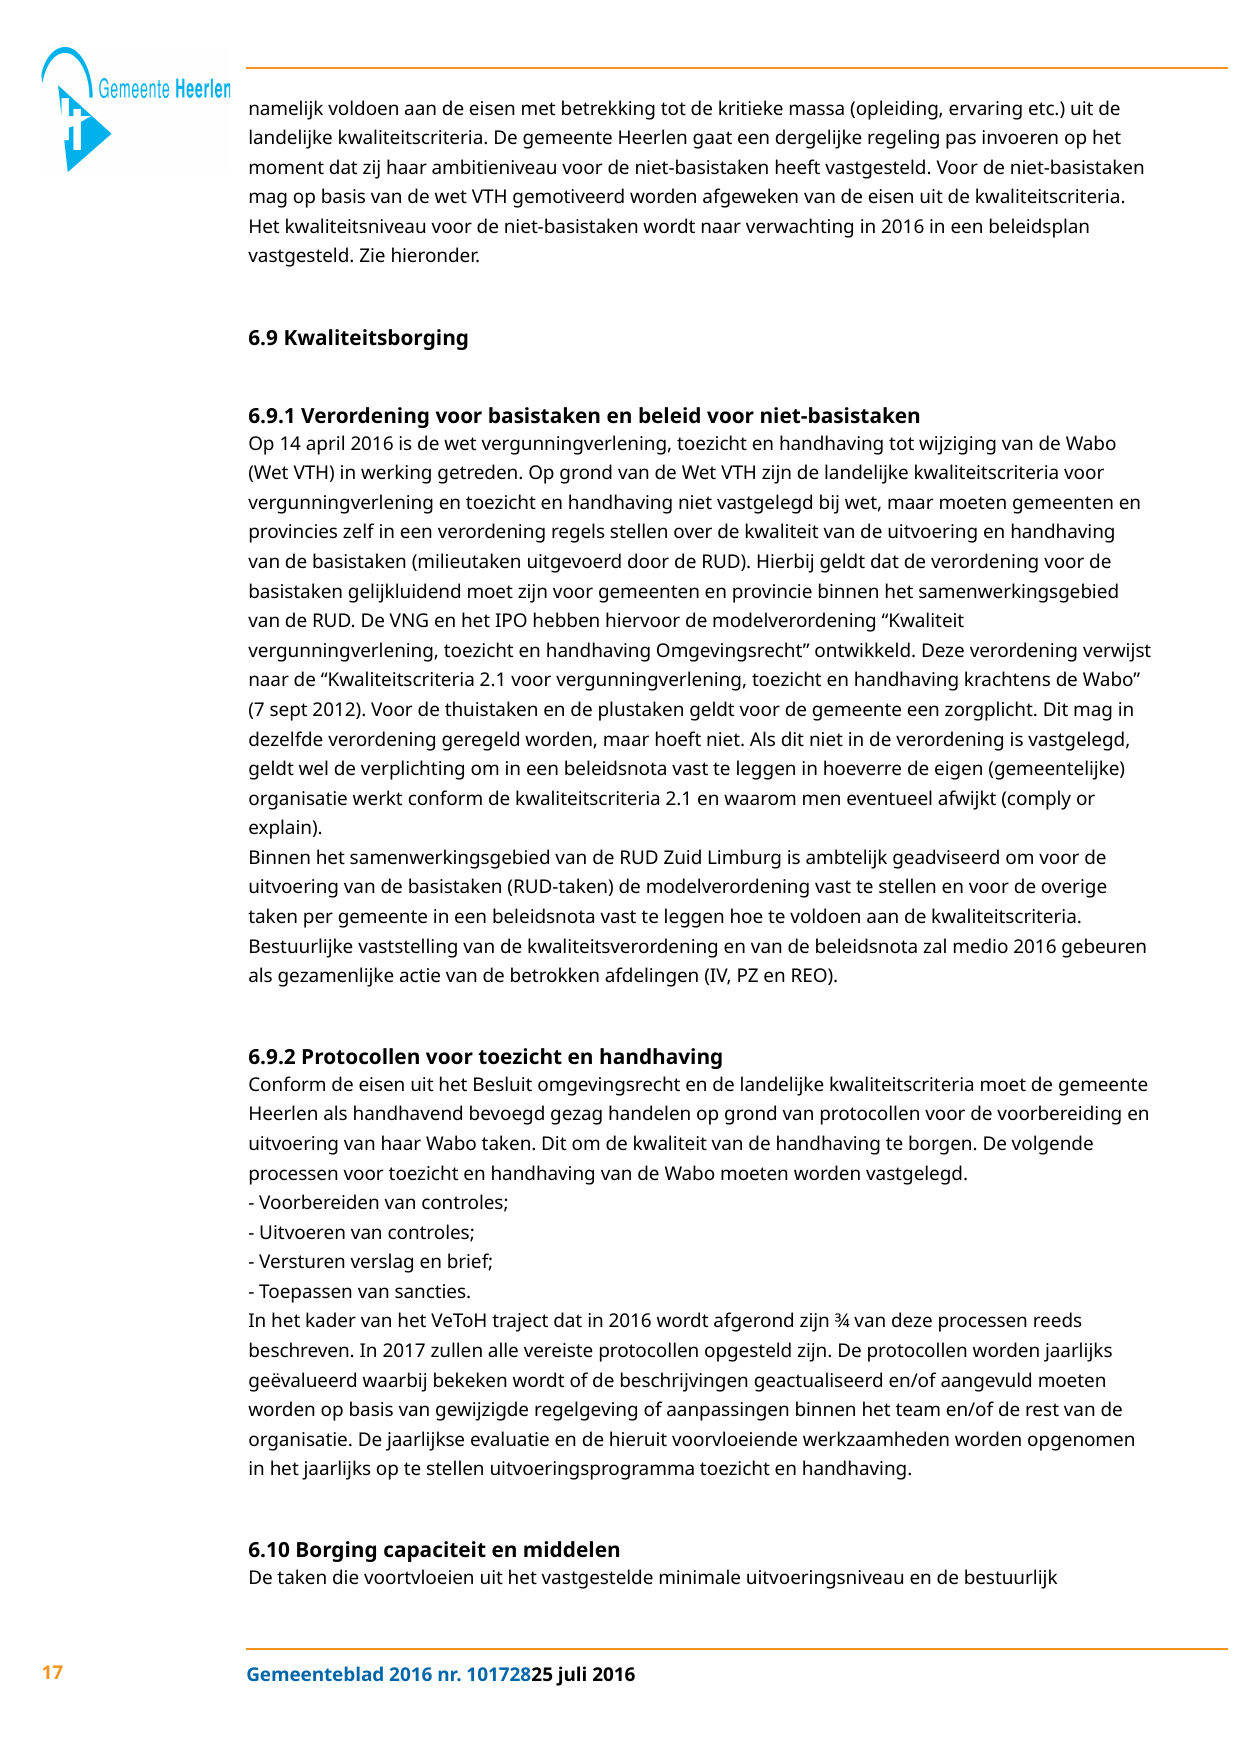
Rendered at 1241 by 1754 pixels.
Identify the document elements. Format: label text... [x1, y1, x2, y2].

picture [41, 47, 58, 70]
text - Versturen verslag en brief; [248, 1248, 1152, 1274]
picture [41, 47, 231, 172]
text Binnen het samenwerkingsgebied van de RUD Zuid Limburg is ambtelijk geadviseerd om voor de uitvoering van de basistaken (RUD-taken) de modelverordening vast te stellen en voor de overige taken per gemeente in een beleidsnota vast te leggen hoe te voldoen aan de kwaliteitscriteria. Bestuurlijke vaststelling van de kwaliteitsverordening en van de beleidsnota zal medio 2016 gebeuren als gezamenlijke actie van de betrokken afdelingen (IV, PZ en REO). [248, 844, 1152, 988]
text - Toepassen van sancties. [248, 1278, 1152, 1304]
text Conform de eisen uit het Besluit omgevingsrecht en de landelijke kwaliteitscriteria moet de gemeente Heerlen als handhavend bevoegd gezag handelen op grond van protocollen voor de voorbereiding en uitvoering van haar Wabo taken. Dit om de kwaliteit van de handhaving te borgen. De volgende processen voor toezicht en handhaving van de Wabo moeten worden vastgelegd. [248, 1071, 1152, 1185]
text - Uitvoeren van controles; [248, 1219, 1152, 1244]
text - Voorbereiden van controles; [248, 1189, 1152, 1215]
text Op 14 april 2016 is de wet vergunningverlening, toezicht en handhaving tot wijziging van de Wabo (Wet VTH) in werking getreden. Op grond van de Wet VTH zijn de landelijke kwaliteitscriteria voor vergunningverlening en toezicht en handhaving niet vastgelegd bij wet, maar moeten gemeenten en provincies zelf in een verordening regels stellen over de kwaliteit van de uitvoering en handhaving van de basistaken (milieutaken uitgevoerd door de RUD). Hierbij geldt dat de verordening voor de basistaken gelijkluidend moet zijn voor gemeenten en provincie binnen het samenwerkingsgebied van de RUD. De VNG en het IPO hebben hiervoor de modelverordening “Kwaliteit vergunningverlening, toezicht en handhaving Omgevingsrecht” ontwikkeld. Deze verordening verwijst naar de “Kwaliteitscriteria 2.1 voor vergunningverlening, toezicht en handhaving krachtens de Wabo” (7 sept 2012). Voor de thuistaken en de plustaken geldt voor de gemeente een zorgplicht. Dit mag in dezelfde verordening geregeld worden, maar hoeft niet. Als dit niet in de verordening is vastgelegd, geldt wel de verplichting om in een beleidsnota vast te leggen in hoeverre de eigen (gemeentelijke) organisatie werkt conform de kwaliteitscriteria 2.1 en waarom men eventueel afwijkt (comply or explain). [248, 430, 1152, 840]
text In het kader van het VeToH traject dat in 2016 wordt afgerond zijn ¾ van deze processen reeds beschreven. In 2017 zullen alle vereiste protocollen opgesteld zijn. De protocollen worden jaarlijks geëvalueerd waarbij bekeken wordt of de beschrijvingen geactualiseerd en/of aangevuld moeten worden op basis van gewijzigde regelgeving of aanpassingen binnen het team en/of de rest van de organisatie. De jaarlijkse evaluatie en de hieruit voorvloeiende werkzaamheden worden opgenomen in het jaarlijks op te stellen uitvoeringsprogramma toezicht en handhaving. [248, 1308, 1152, 1481]
text De taken die voortvloeien uit het vastgestelde minimale uitvoeringsniveau en de bestuurlijk [248, 1564, 1152, 1590]
text 6.10 Borging capaciteit en middelen [248, 1536, 1152, 1564]
text 6.9 Kwaliteitsborging [248, 323, 1152, 351]
text namelijk voldoen aan de eisen met betrekking tot de kritieke massa (opleiding, ervaring etc.) uit de landelijke kwaliteitscriteria. De gemeente Heerlen gaat een dergelijke regeling pas invoeren op het moment dat zij haar ambitieniveau voor de niet-basistaken heeft vastgesteld. Voor de niet-basistaken mag op basis van de wet VTH gemotiveerd worden afgeweken van de eisen uit de kwaliteitscriteria. Het kwaliteitsniveau voor de niet-basistaken wordt naar verwachting in 2016 in een beleidsplan vastgesteld. Zie hieronder. [248, 95, 1152, 268]
text 6.9.1 Verordening voor basistaken en beleid voor niet-basistaken [248, 402, 1152, 430]
text 6.9.2 Protocollen voor toezicht en handhaving [248, 1042, 1152, 1071]
